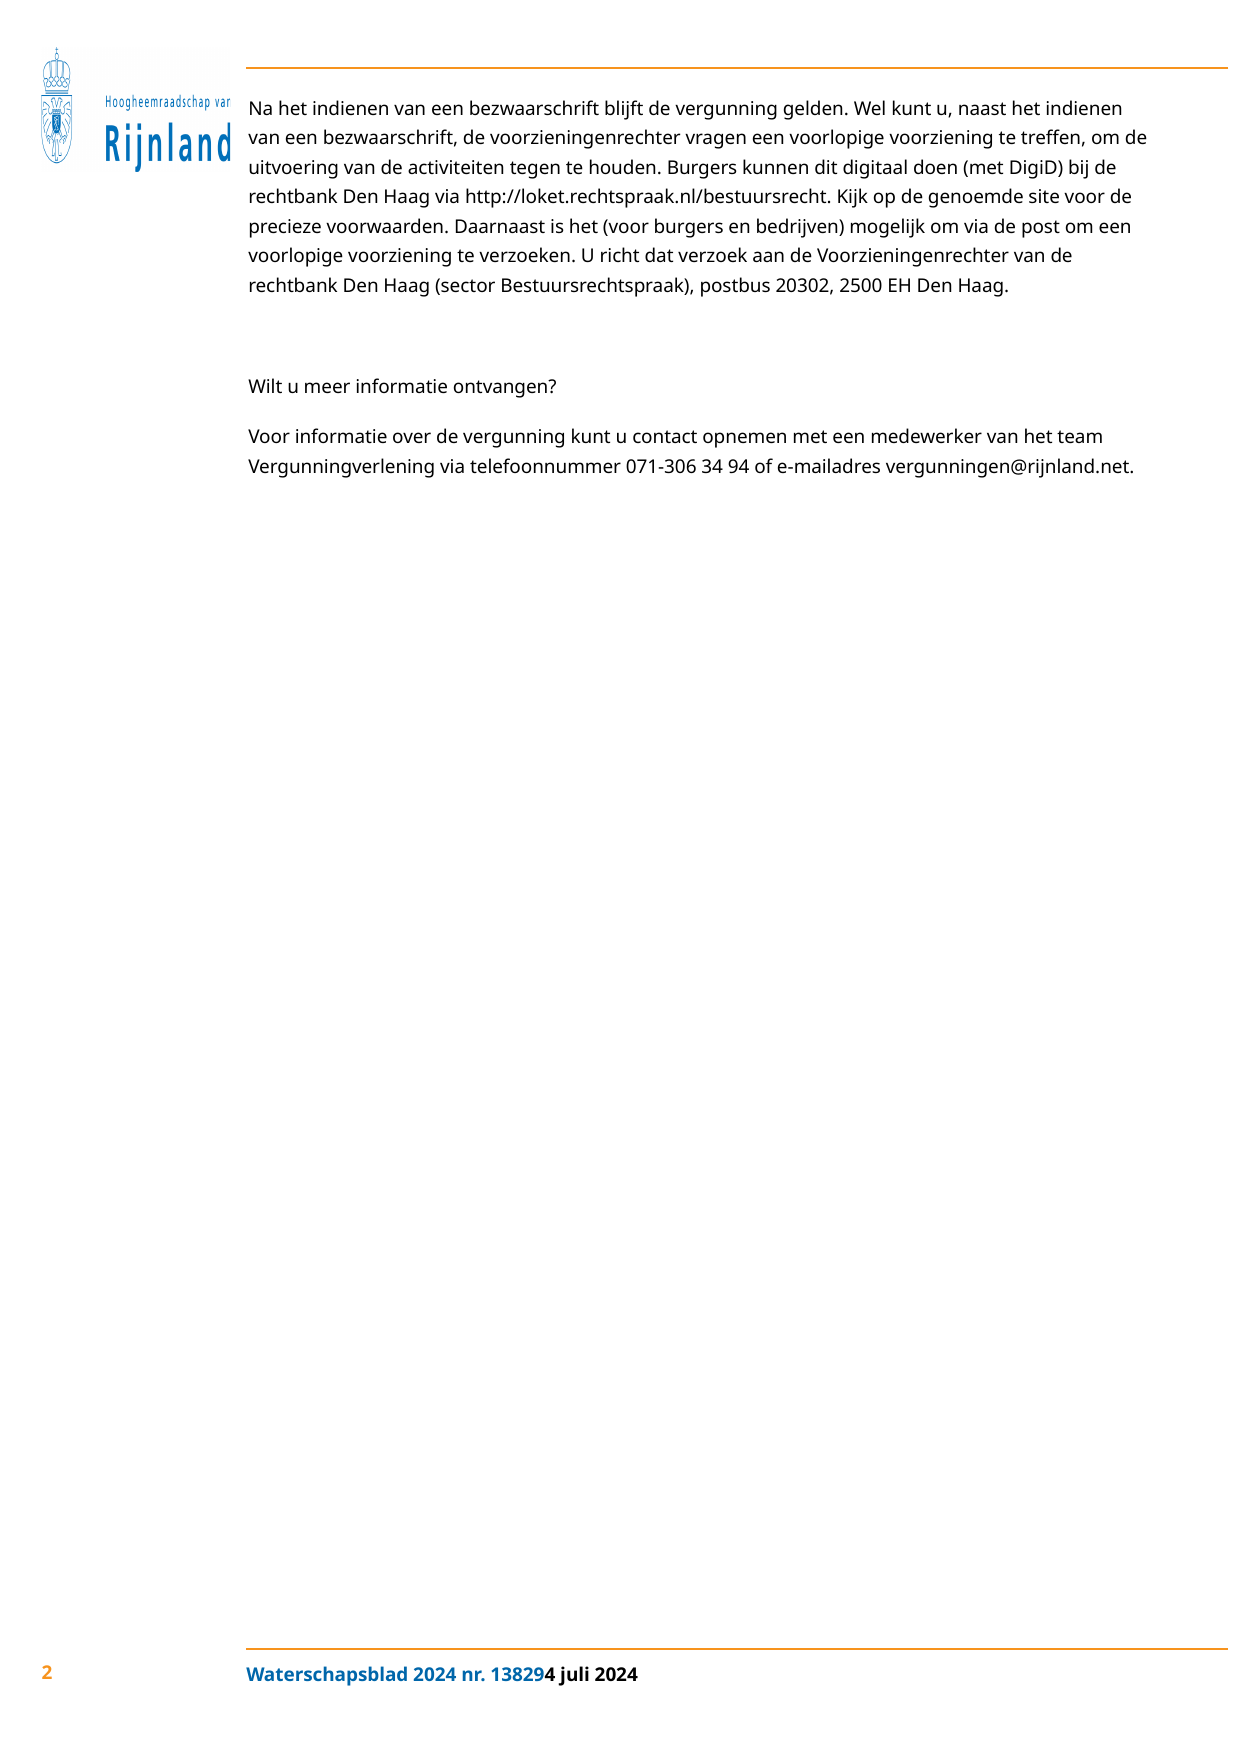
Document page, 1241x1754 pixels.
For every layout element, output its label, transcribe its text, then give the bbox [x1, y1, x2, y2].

text Voor informatie over de vergunning kunt u contact opnemen met een medewerker van het team Vergunningverlening via telefoonnummer 071-306 34 94 of e-mailadres vergunningen@rijnland.net. [248, 423, 1152, 479]
picture [41, 47, 231, 172]
text Na het indienen van een bezwaarschrift blijft de vergunning gelden. Wel kunt u, naast het indienen van een bezwaarschrift, de voorzieningenrechter vragen een voorlopige voorziening te treffen, om de uitvoering van de activiteiten tegen te houden. Burgers kunnen dit digitaal doen (met DigiD) bij de rechtbank Den Haag via http://loket.rechtspraak.nl/bestuursrecht. Kijk op de genoemde site voor de precieze voorwaarden. Daarnaast is het (voor burgers en bedrijven) mogelijk om via de post om een voorlopige voorziening te verzoeken. U richt dat verzoek aan de Voorzieningenrechter van de rechtbank Den Haag (sector Bestuursrechtspraak), postbus 20302, 2500 EH Den Haag. [248, 95, 1152, 298]
text Wilt u meer informatie ontvangen? [248, 373, 1152, 399]
